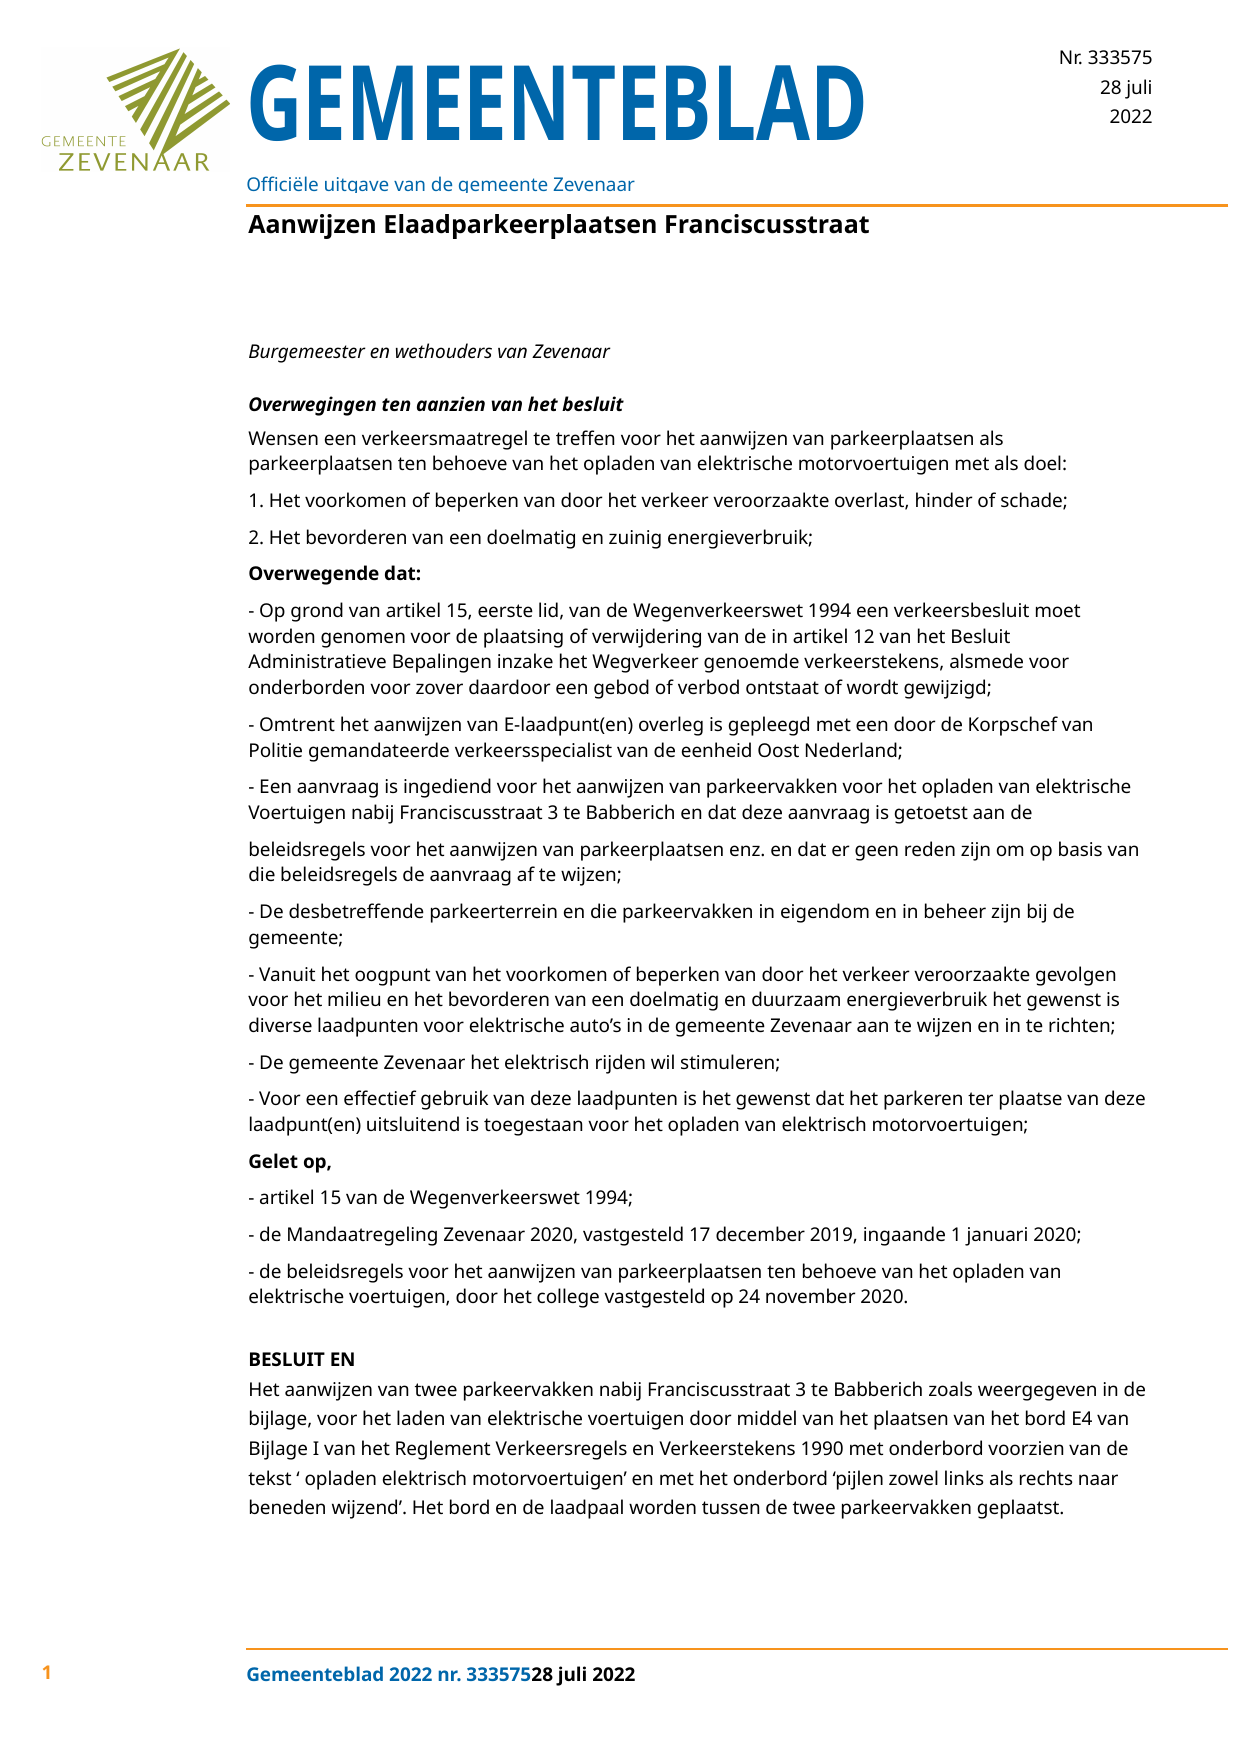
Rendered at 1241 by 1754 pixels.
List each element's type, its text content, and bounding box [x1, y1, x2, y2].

text Burgemeester en wethouders van Zevenaar [248, 338, 1152, 364]
text - Voor een effectief gebruik van deze laadpunten is het gewenst dat het parkeren ter plaatse van deze laadpunt(en) uitsluitend is toegestaan voor het opladen van elektrisch motorvoertui­gen; [248, 1086, 1152, 1137]
text - De gemeente Zevenaar het elektrisch rijden wil stimuleren; [248, 1049, 1152, 1074]
text - Op grond van artikel 15, eerste lid, van de Wegenverkeerswet 1994 een verkeersbesluit moet worden genomen voor de plaatsing of verwijdering van de in artikel 12 van het Besluit Administratieve Bepalingen inzake het Wegverkeer genoemde verkeerstekens, alsmede voor onderborden voor zover daardoor een gebod of verbod ontstaat of wordt gewijzigd; [248, 597, 1152, 700]
text 2. Het bevorderen van een doelmatig en zuinig energieverbruik; [248, 524, 1152, 550]
text beleidsregels voor het aanwijzen van parkeerplaatsen enz. en dat er geen reden zijn om op basis van die beleidsregels de aanvraag af te wijzen; [248, 836, 1152, 887]
text Het aanwijzen van twee parkeervakken nabij Franciscusstraat 3 te Babberich zoals weergegeven in de bijlage, voor het laden van elektrische voertuigen door middel van het plaatsen van het bord E4 van Bijlage I van het Reglement Verkeersregels en Verkeerstekens 1990 met onderbord voorzien van de tekst ‘ opladen elektrisch motorvoertuigen’ en met het onderbord ‘pijlen zowel links als rechts naar beneden wijzend’. Het bord en de laadpaal worden tussen de twee parkeervakken geplaatst. [248, 1376, 1152, 1520]
picture [41, 47, 231, 172]
text Overwegingen ten aanzien van het besluit [248, 391, 1152, 417]
text - artikel 15 van de Wegenverkeerswet 1994; [248, 1184, 1152, 1210]
text Overwegende dat: [248, 561, 1152, 586]
text - De desbetreffende parkeerterrein en die parkeervakken in eigendom en in beheer zijn bij de gemeente; [248, 898, 1152, 950]
text - Een aanvraag is ingediend voor het aanwijzen van parkeervakken voor het opladen van elektrische Voertuigen nabij Franciscusstraat 3 te Babberich en dat deze aanvraag is getoetst aan de [248, 773, 1152, 825]
text Aanwijzen Elaadparkeerplaatsen Franciscusstraat [248, 207, 1152, 241]
text - de Mandaatregeling Zevenaar 2020, vastgesteld 17 december 2019, ingaande 1 januari 2020; [248, 1221, 1152, 1247]
text Wensen een verkeersmaatregel te treffen voor het aanwijzen van parkeerplaatsen als parkeerplaatsen ten behoeve van het opladen van elektrische motorvoertuigen met als doel: [248, 425, 1152, 476]
text Gelet op, [248, 1148, 1152, 1174]
text - de beleidsregels voor het aanwijzen van parkeerplaatsen ten behoeve van het opladen van elektrische voertuigen, door het college vastgesteld op 24 november 2020. [248, 1258, 1152, 1309]
text 1. Het voorkomen of beperken van door het verkeer veroorzaakte overlast, hinder of schade; [248, 487, 1152, 513]
text - Vanuit het oogpunt van het voorkomen of beperken van door het verkeer veroorzaakte gevolgen voor het milieu en het bevorderen van een doelmatig en duurzaam energieverbruik het gewenst is diverse laadpunten voor elektrische auto’s in de gemeente Zevenaar aan te wijzen en in te richten; [248, 961, 1152, 1038]
text BESLUIT EN [248, 1346, 1152, 1372]
text - Omtrent het aanwijzen van E-laadpunt(en) overleg is gepleegd met een door de Korpschef van Politie gemandateerde verkeersspecialist van de eenheid Oost Nederland; [248, 711, 1152, 763]
